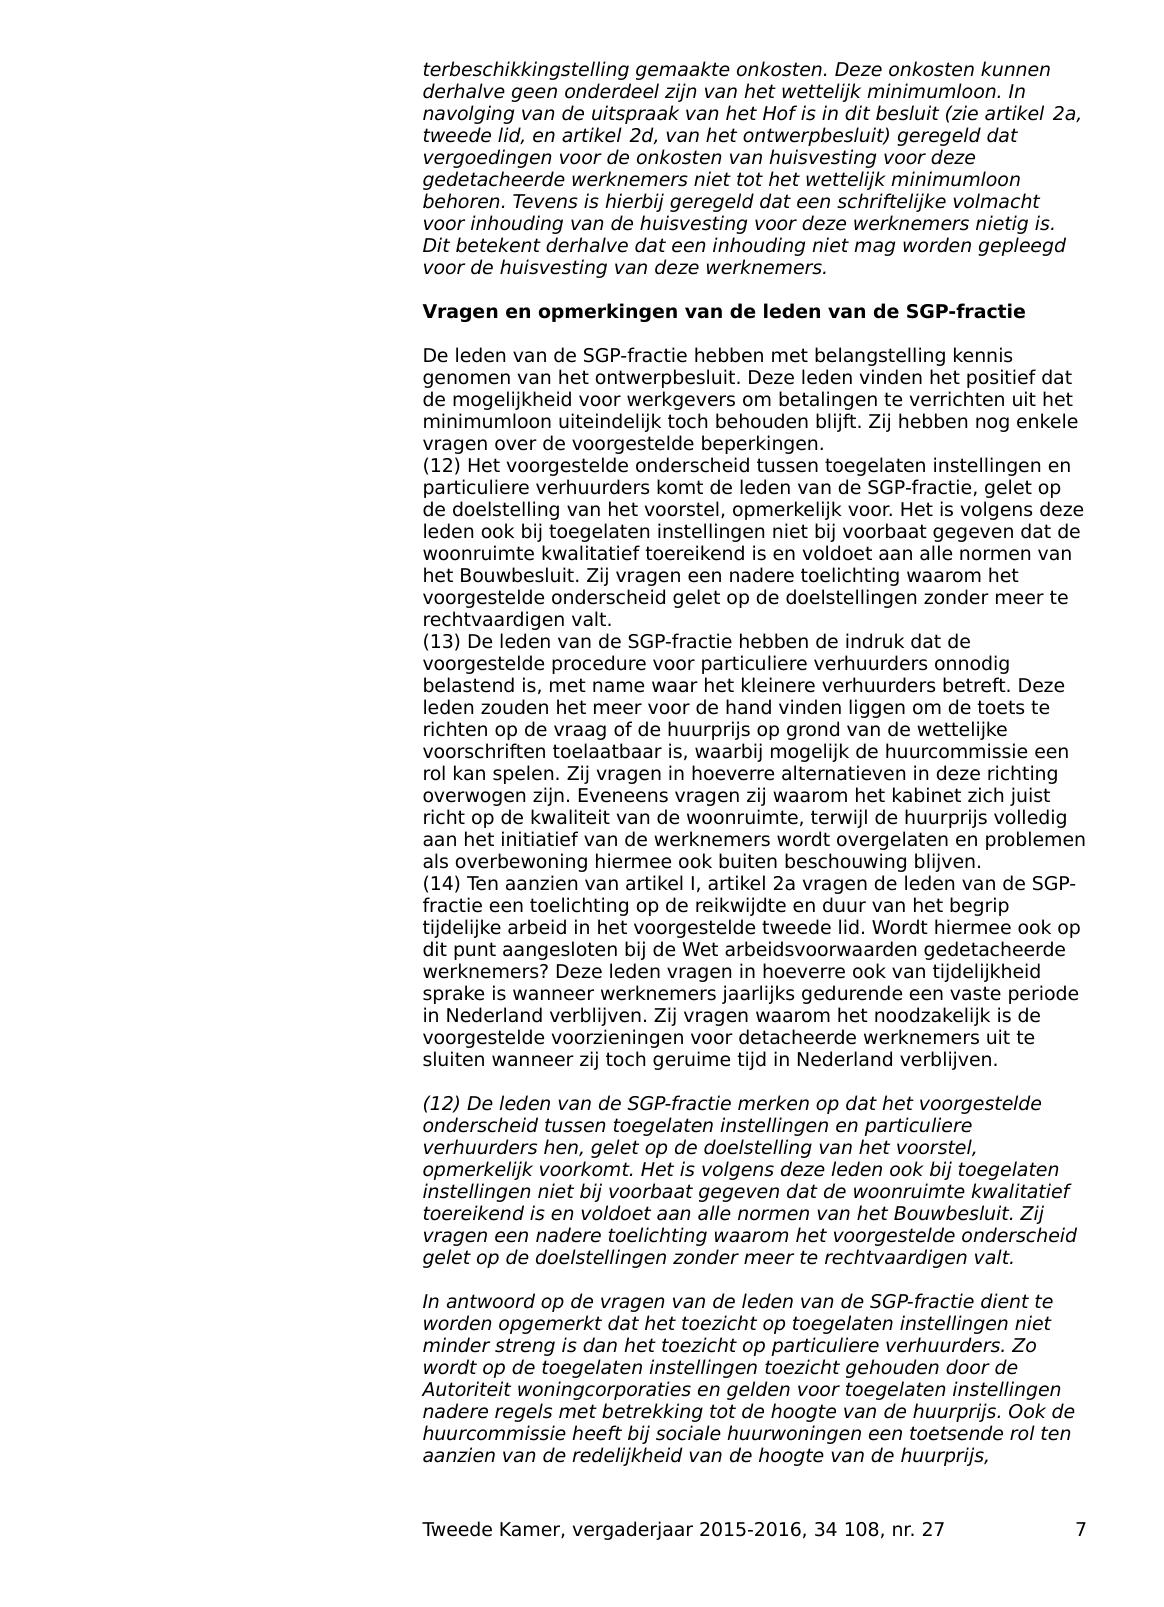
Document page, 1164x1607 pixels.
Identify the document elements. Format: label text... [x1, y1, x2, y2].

text (13) De leden van de SGP-fractie hebben de indruk dat de voorgestelde procedure voor particuliere verhuurders onnodig belastend is, met name waar het kleinere verhuurders betreft. Deze leden zouden het meer voor de hand vinden liggen om de toets te richten op de vraag of de huurprijs op grond van de wettelijke voorschriften toelaatbaar is, waarbij mogelijk de huurcommissie een rol kan spelen. Zij vragen in hoeverre alternatieven in deze richting overwogen zijn. Eveneens vragen zij waarom het kabinet zich juist richt op de kwaliteit van de woonruimte, terwijl de huurprijs volledig aan het initiatief van de werknemers wordt overgelaten en problemen als overbewoning hiermee ook buiten beschouwing blijven. [422, 631, 1087, 873]
subtitle Vragen en opmerkingen van de leden van de SGP-fractie [422, 301, 1087, 323]
text terbeschikkingstelling gemaakte onkosten. Deze onkosten kunnen derhalve geen onderdeel zijn van het wettelijk minimumloon. In navolging van de uitspraak van het Hof is in dit besluit (zie artikel 2a, tweede lid, en artikel 2d, van het ontwerpbesluit) geregeld dat vergoedingen voor de onkosten van huisvesting voor deze gedetacheerde werknemers niet tot het wettelijk minimumloon behoren. Tevens is hierbij geregeld dat een schriftelijke volmacht voor inhouding van de huisvesting voor deze werknemers nietig is. Dit betekent derhalve dat een inhouding niet mag worden gepleegd voor de huisvesting van deze werknemers. [422, 59, 1087, 279]
text De leden van de SGP-fractie hebben met belangstelling kennis genomen van het ontwerpbesluit. Deze leden vinden het positief dat de mogelijkheid voor werkgevers om betalingen te verrichten uit het minimumloon uiteindelijk toch behouden blijft. Zij hebben nog enkele vragen over de voorgestelde beperkingen. [422, 345, 1087, 455]
text (14) Ten aanzien van artikel I, artikel 2a vragen de leden van de SGP-fractie een toelichting op de reikwijdte en duur van het begrip tijdelijke arbeid in het voorgestelde tweede lid. Wordt hiermee ook op dit punt aangesloten bij de Wet arbeidsvoorwaarden gedetacheerde werknemers? Deze leden vragen in hoeverre ook van tijdelijkheid sprake is wanneer werknemers jaarlijks gedurende een vaste periode in Nederland verblijven. Zij vragen waarom het noodzakelijk is de voorgestelde voorzieningen voor detacheerde werknemers uit te sluiten wanneer zij toch geruime tijd in Nederland verblijven. [422, 873, 1087, 1071]
text In antwoord op de vragen van de leden van de SGP-fractie dient te worden opgemerkt dat het toezicht op toegelaten instellingen niet minder streng is dan het toezicht op particuliere verhuurders. Zo wordt op de toegelaten instellingen toezicht gehouden door de Autoriteit woningcorporaties en gelden voor toegelaten instellingen nadere regels met betrekking tot de hoogte van de huurprijs. Ook de huurcommissie heeft bij sociale huurwoningen een toetsende rol ten aanzien van de redelijkheid van de hoogte van de huurprijs, [422, 1291, 1087, 1467]
text (12) Het voorgestelde onderscheid tussen toegelaten instellingen en particuliere verhuurders komt de leden van de SGP-fractie, gelet op de doelstelling van het voorstel, opmerkelijk voor. Het is volgens deze leden ook bij toegelaten instellingen niet bij voorbaat gegeven dat de woonruimte kwalitatief toereikend is en voldoet aan alle normen van het Bouwbesluit. Zij vragen een nadere toelichting waarom het voorgestelde onderscheid gelet op de doelstellingen zonder meer te rechtvaardigen valt. [422, 455, 1087, 631]
text (12) De leden van de SGP-fractie merken op dat het voorgestelde onderscheid tussen toegelaten instellingen en particuliere verhuurders hen, gelet op de doelstelling van het voorstel, opmerkelijk voorkomt. Het is volgens deze leden ook bij toegelaten instellingen niet bij voorbaat gegeven dat de woonruimte kwalitatief toereikend is en voldoet aan alle normen van het Bouwbesluit. Zij vragen een nadere toelichting waarom het voorgestelde onderscheid gelet op de doelstellingen zonder meer te rechtvaardigen valt. [422, 1093, 1087, 1268]
